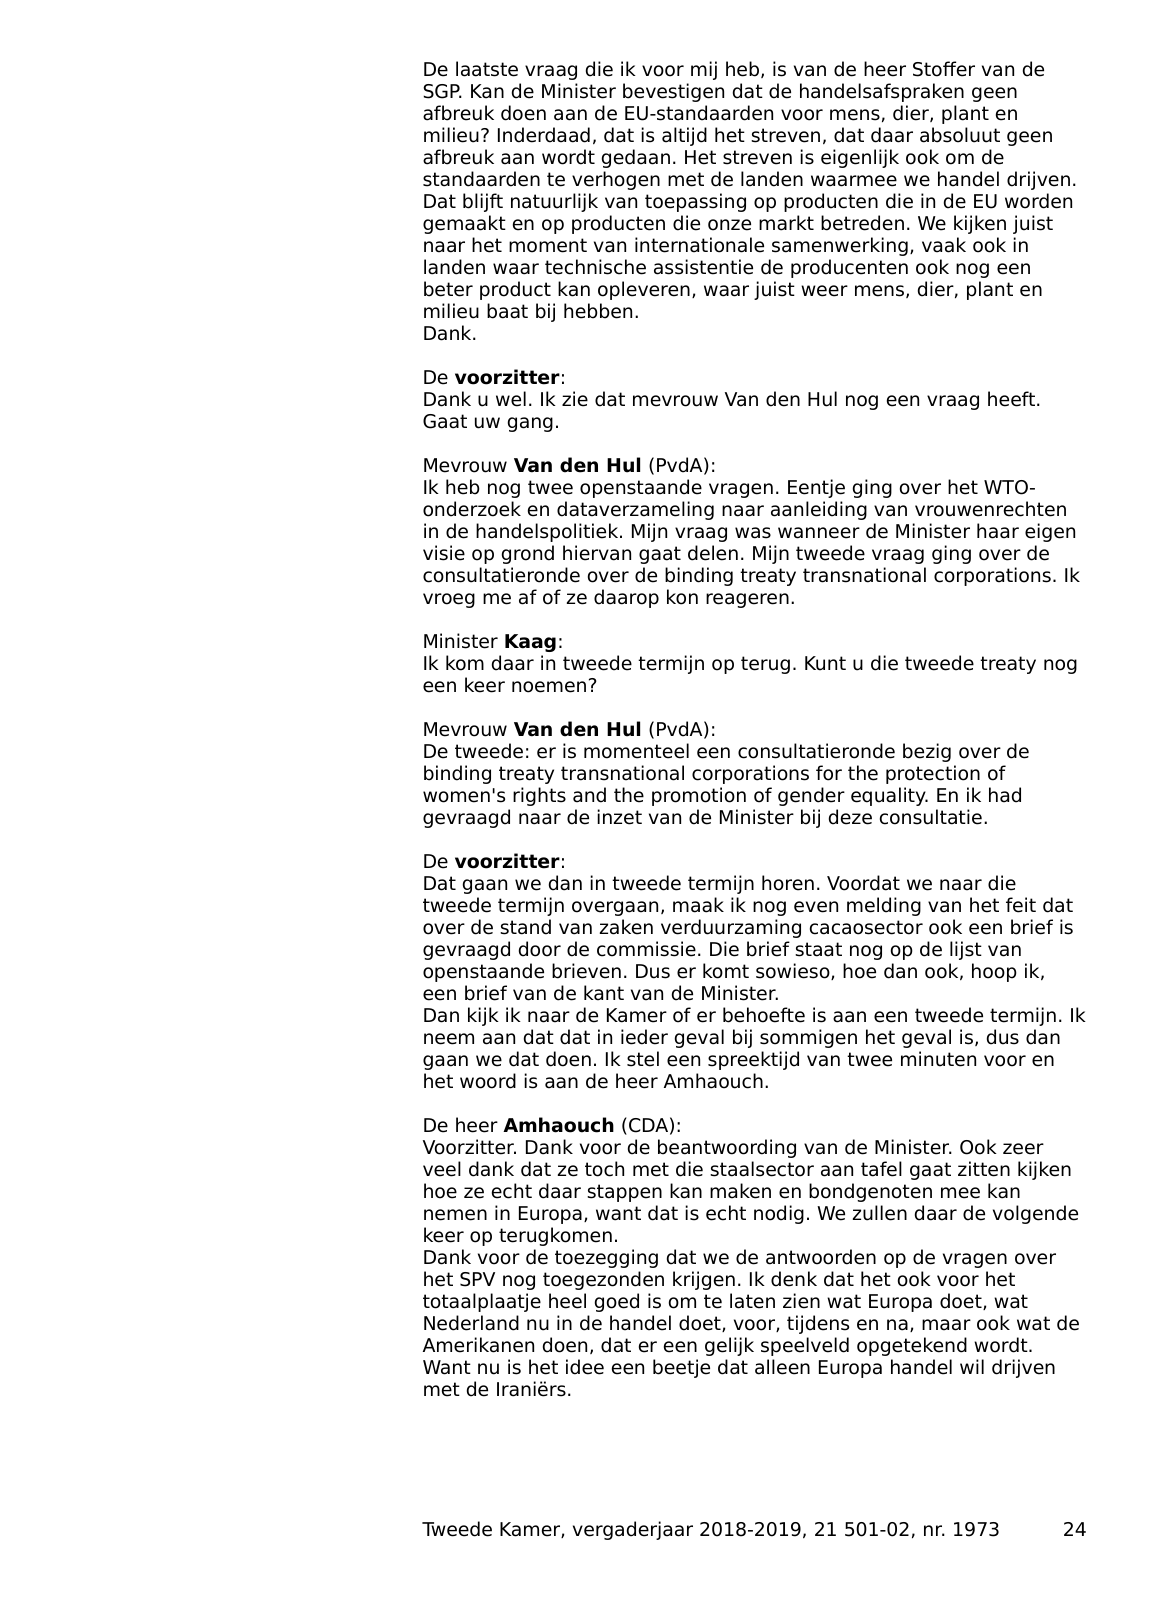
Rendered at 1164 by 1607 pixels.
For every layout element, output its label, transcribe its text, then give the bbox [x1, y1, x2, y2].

text Mevrouw Van den Hul (PvdA): [422, 455, 1087, 477]
text Mevrouw Van den Hul (PvdA): [422, 719, 1087, 741]
text Ik kom daar in tweede termijn op terug. Kunt u die tweede treaty nog een keer noemen? [422, 653, 1087, 697]
text De voorzitter: [422, 367, 1087, 389]
text De laatste vraag die ik voor mij heb, is van de heer Stoffer van de SGP. Kan de Minister bevestigen dat de handelsafspraken geen afbreuk doen aan de EU-standaarden voor mens, dier, plant en milieu? Inderdaad, dat is altijd het streven, dat daar absoluut geen afbreuk aan wordt gedaan. Het streven is eigenlijk ook om de standaarden te verhogen met de landen waarmee we handel drijven. Dat blijft natuurlijk van toepassing op producten die in de EU worden gemaakt en op producten die onze markt betreden. We kijken juist naar het moment van internationale samenwerking, vaak ook in landen waar technische assistentie de producenten ook nog een beter product kan opleveren, waar juist weer mens, dier, plant en milieu baat bij hebben. [422, 59, 1087, 323]
text Minister Kaag: [422, 631, 1087, 653]
text Dat gaan we dan in tweede termijn horen. Voordat we naar die tweede termijn overgaan, maak ik nog even melding van het feit dat over de stand van zaken verduurzaming cacaosector ook een brief is gevraagd door de commissie. Die brief staat nog op de lijst van openstaande brieven. Dus er komt sowieso, hoe dan ook, hoop ik, een brief van de kant van de Minister. [422, 873, 1087, 1005]
text De voorzitter: [422, 851, 1087, 873]
text Dank u wel. Ik zie dat mevrouw Van den Hul nog een vraag heeft. Gaat uw gang. [422, 389, 1087, 433]
text Dank. [422, 323, 1087, 345]
text De heer Amhaouch (CDA): [422, 1115, 1087, 1137]
text Ik heb nog twee openstaande vragen. Eentje ging over het WTO-onderzoek en dataverzameling naar aanleiding van vrouwenrechten in de handelspolitiek. Mijn vraag was wanneer de Minister haar eigen visie op grond hiervan gaat delen. Mijn tweede vraag ging over de consultatieronde over de binding treaty transnational corporations. Ik vroeg me af of ze daarop kon reageren. [422, 477, 1087, 609]
text Dank voor de toezegging dat we de antwoorden op de vragen over het SPV nog toegezonden krijgen. Ik denk dat het ook voor het totaalplaatje heel goed is om te laten zien wat Europa doet, wat Nederland nu in de handel doet, voor, tijdens en na, maar ook wat de Amerikanen doen, dat er een gelijk speelveld opgetekend wordt. Want nu is het idee een beetje dat alleen Europa handel wil drijven met de Iraniërs. [422, 1247, 1087, 1401]
text Voorzitter. Dank voor de beantwoording van de Minister. Ook zeer veel dank dat ze toch met die staalsector aan tafel gaat zitten kijken hoe ze echt daar stappen kan maken en bondgenoten mee kan nemen in Europa, want dat is echt nodig. We zullen daar de volgende keer op terugkomen. [422, 1137, 1087, 1247]
text De tweede: er is momenteel een consultatieronde bezig over de binding treaty transnational corporations for the protection of women's rights and the promotion of gender equality. En ik had gevraagd naar de inzet van de Minister bij deze consultatie. [422, 741, 1087, 829]
text Dan kijk ik naar de Kamer of er behoefte is aan een tweede termijn. Ik neem aan dat dat in ieder geval bij sommigen het geval is, dus dan gaan we dat doen. Ik stel een spreektijd van twee minuten voor en het woord is aan de heer Amhaouch. [422, 1005, 1087, 1093]
